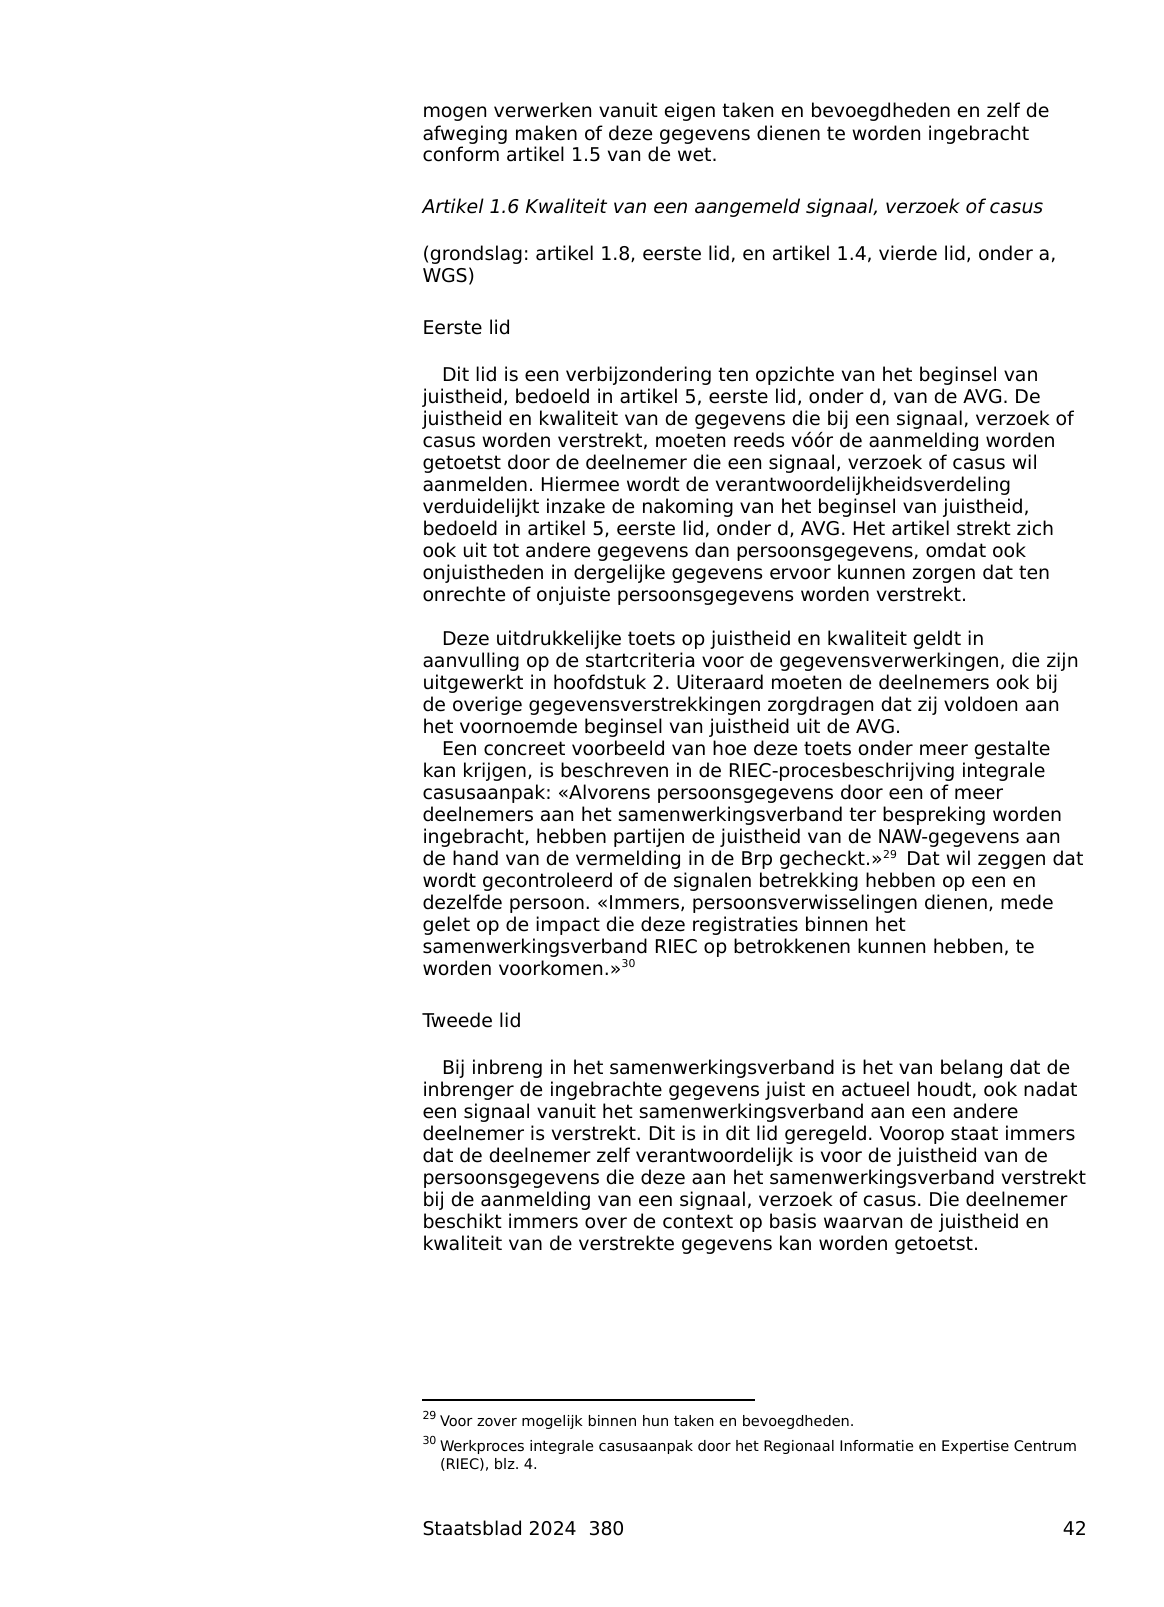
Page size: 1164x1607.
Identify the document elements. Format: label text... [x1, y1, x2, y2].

text Bij inbreng in het samenwerkingsverband is het van belang dat de inbrenger de ingebrachte gegevens juist en actueel houdt, ook nadat een signaal vanuit het samenwerkingsverband aan een andere deelnemer is verstrekt. Dit is in dit lid geregeld. Voorop staat immers dat de deelnemer zelf verantwoordelijk is voor de juistheid van de persoonsgegevens die deze aan het samenwerkingsverband verstrekt bij de aanmelding van een signaal, verzoek of casus. Die deelnemer beschikt immers over de context op basis waarvan de juistheid en kwaliteit van de verstrekte gegevens kan worden getoetst. [422, 1057, 1087, 1255]
text Werkproces integrale casusaanpak door het Regionaal Informatie en Expertise Centrum (RIEC), blz. 4. [422, 1434, 1087, 1473]
text Deze uitdrukkelijke toets op juistheid en kwaliteit geldt in aanvulling op de startcriteria voor de gegevensverwerkingen, die zijn uitgewerkt in hoofdstuk 2. Uiteraard moeten de deelnemers ook bij de overige gegevensverstrekkingen zorgdragen dat zij voldoen aan het voornoemde beginsel van juistheid uit de AVG. [422, 628, 1087, 738]
subtitle Eerste lid [422, 317, 1087, 339]
subtitle Tweede lid [422, 1010, 1087, 1032]
text Voor zover mogelijk binnen hun taken en bevoegdheden. [422, 1409, 1087, 1431]
text Dit lid is een verbijzondering ten opzichte van het beginsel van juistheid, bedoeld in artikel 5, eerste lid, onder d, van de AVG. De juistheid en kwaliteit van de gegevens die bij een signaal, verzoek of casus worden verstrekt, moeten reeds vóór de aanmelding worden getoetst door de deelnemer die een signaal, verzoek of casus wil aanmelden. Hiermee wordt de verantwoordelijkheidsverdeling verduidelijkt inzake de nakoming van het beginsel van juistheid, bedoeld in artikel 5, eerste lid, onder d, AVG. Het artikel strekt zich ook uit tot andere gegevens dan persoonsgegevens, omdat ook onjuistheden in dergelijke gegevens ervoor kunnen zorgen dat ten onrechte of onjuiste persoonsgegevens worden verstrekt. [422, 364, 1087, 606]
subtitle (grondslag: artikel 1.8, eerste lid, en artikel 1.4, vierde lid, onder a, WGS) [422, 243, 1087, 287]
subtitle Artikel 1.6 Kwaliteit van een aangemeld signaal, verzoek of casus [422, 196, 1087, 218]
text Een concreet voorbeeld van hoe deze toets onder meer gestalte kan krijgen, is beschreven in de RIEC-procesbeschrijving integrale casusaanpak: «Alvorens persoonsgegevens door een of meer deelnemers aan het samenwerkingsverband ter bespreking worden ingebracht, hebben partijen de juistheid van de NAW-gegevens aan de hand van de vermelding in de Brp gecheckt.» Dat wil zeggen dat wordt gecontroleerd of de signalen betrekking hebben op een en dezelfde persoon. «Immers, persoonsverwisselingen dienen, mede gelet op de impact die deze registraties binnen het samenwerkingsverband RIEC op betrokkenen kunnen hebben, te worden voorkomen.» [422, 738, 1087, 980]
text mogen verwerken vanuit eigen taken en bevoegdheden en zelf de afweging maken of deze gegevens dienen te worden ingebracht conform artikel 1.5 van de wet. [422, 100, 1087, 166]
